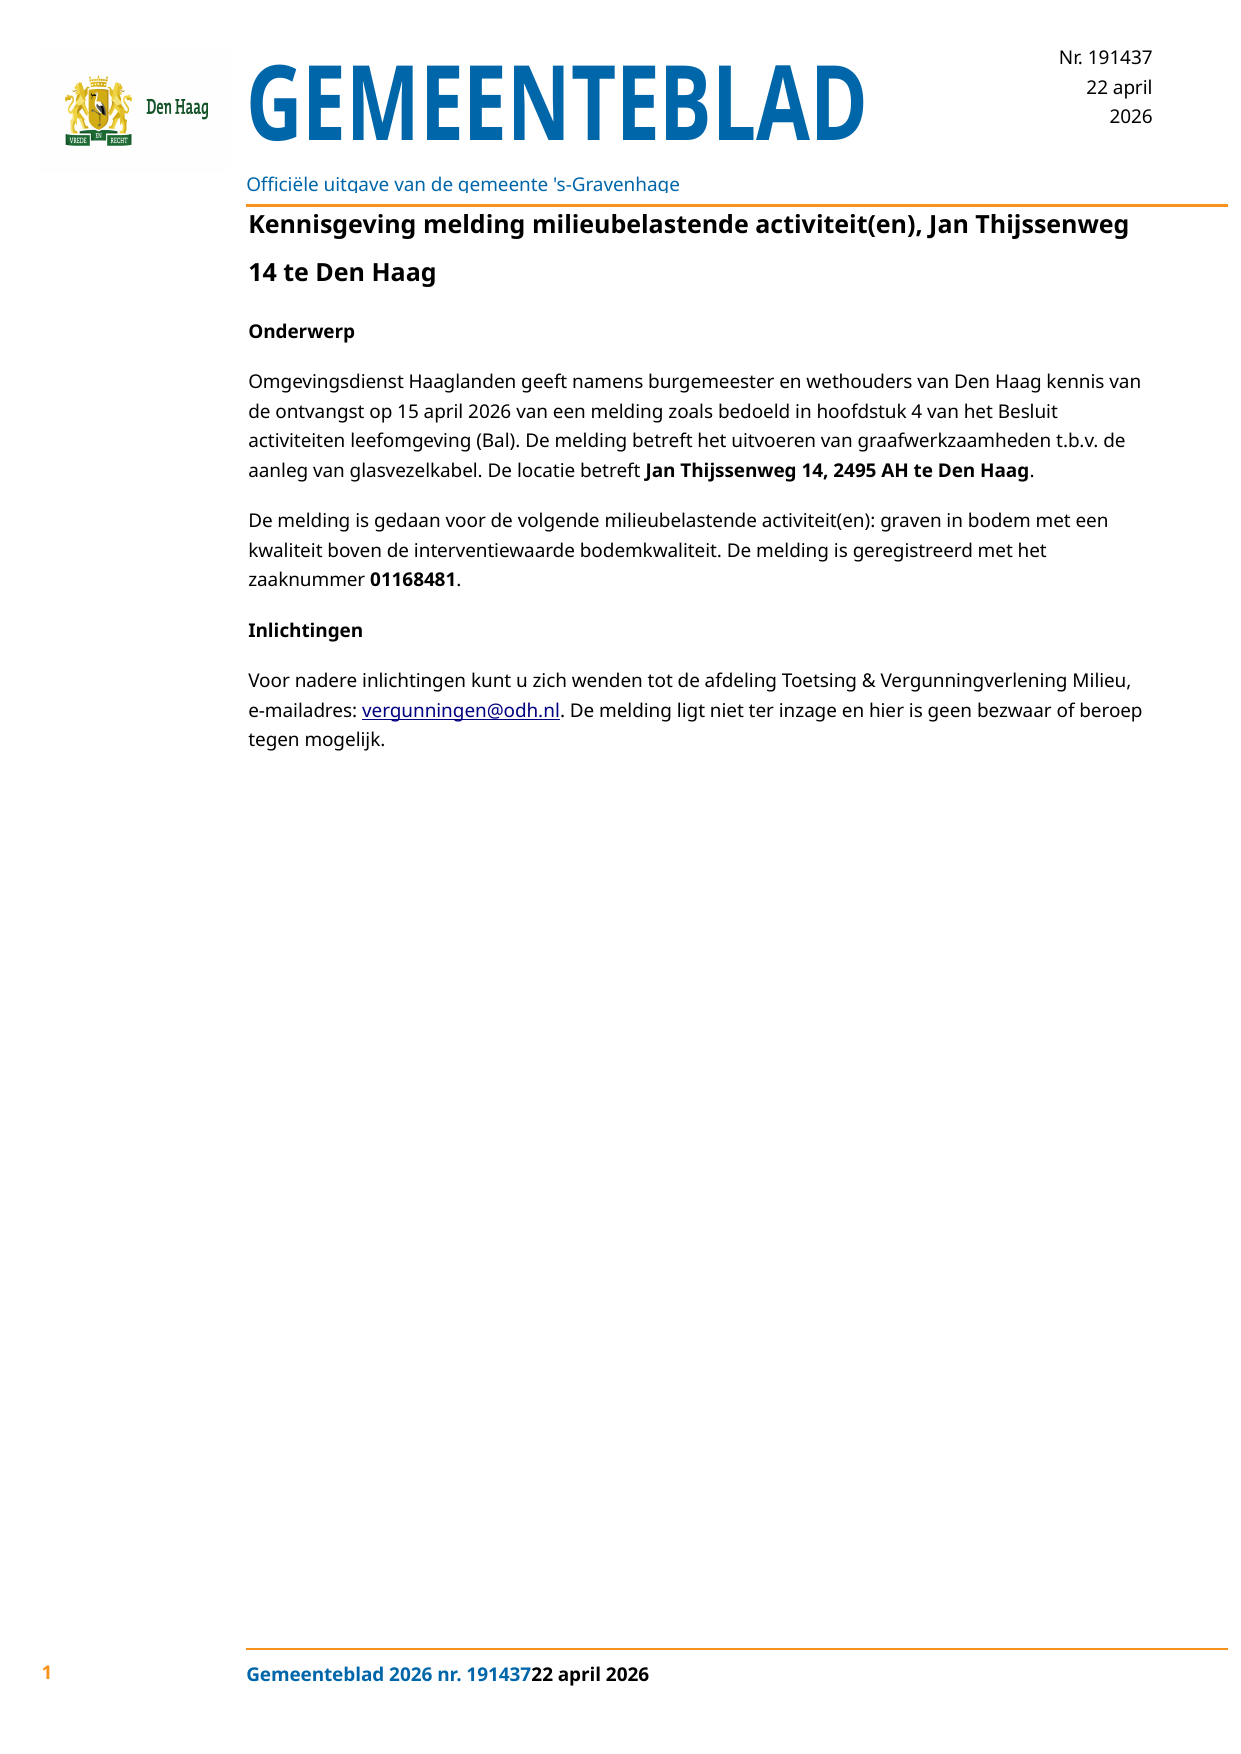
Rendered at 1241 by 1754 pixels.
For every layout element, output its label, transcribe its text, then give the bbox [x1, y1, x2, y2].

text De melding is gedaan voor de volgende milieubelastende activiteit(en): graven in bodem met een kwaliteit boven de interventiewaarde bodemkwaliteit. De melding is geregistreerd met het zaaknummer 01168481. [248, 507, 1152, 592]
text Omgevingsdienst Haaglanden geeft namens burgemeester en wethouders van Den Haag kennis van de ontvangst op 15 april 2026 van een melding zoals bedoeld in hoofdstuk 4 van het Besluit activiteiten leefomgeving (Bal). De melding betreft het uitvoeren van graafwerkzaamheden t.b.v. de aanleg van glasvezelkabel. De locatie betreft Jan Thijssenweg 14, 2495 AH te Den Haag. [248, 368, 1152, 483]
text Onderwerp [248, 318, 1152, 344]
picture [41, 47, 231, 172]
text Voor nadere inlichtingen kunt u zich wenden tot de afdeling Toetsing & Vergunningverlening Milieu, e-mailadres: vergunningen@odh.nl. De melding ligt niet ter inzage en hier is geen bezwaar of beroep tegen mogelijk. [248, 667, 1152, 752]
text Inlichtingen [248, 617, 1152, 643]
text Kennisgeving melding milieubelastende activiteit(en), Jan Thijssenweg 14 te Den Haag [248, 207, 1152, 288]
